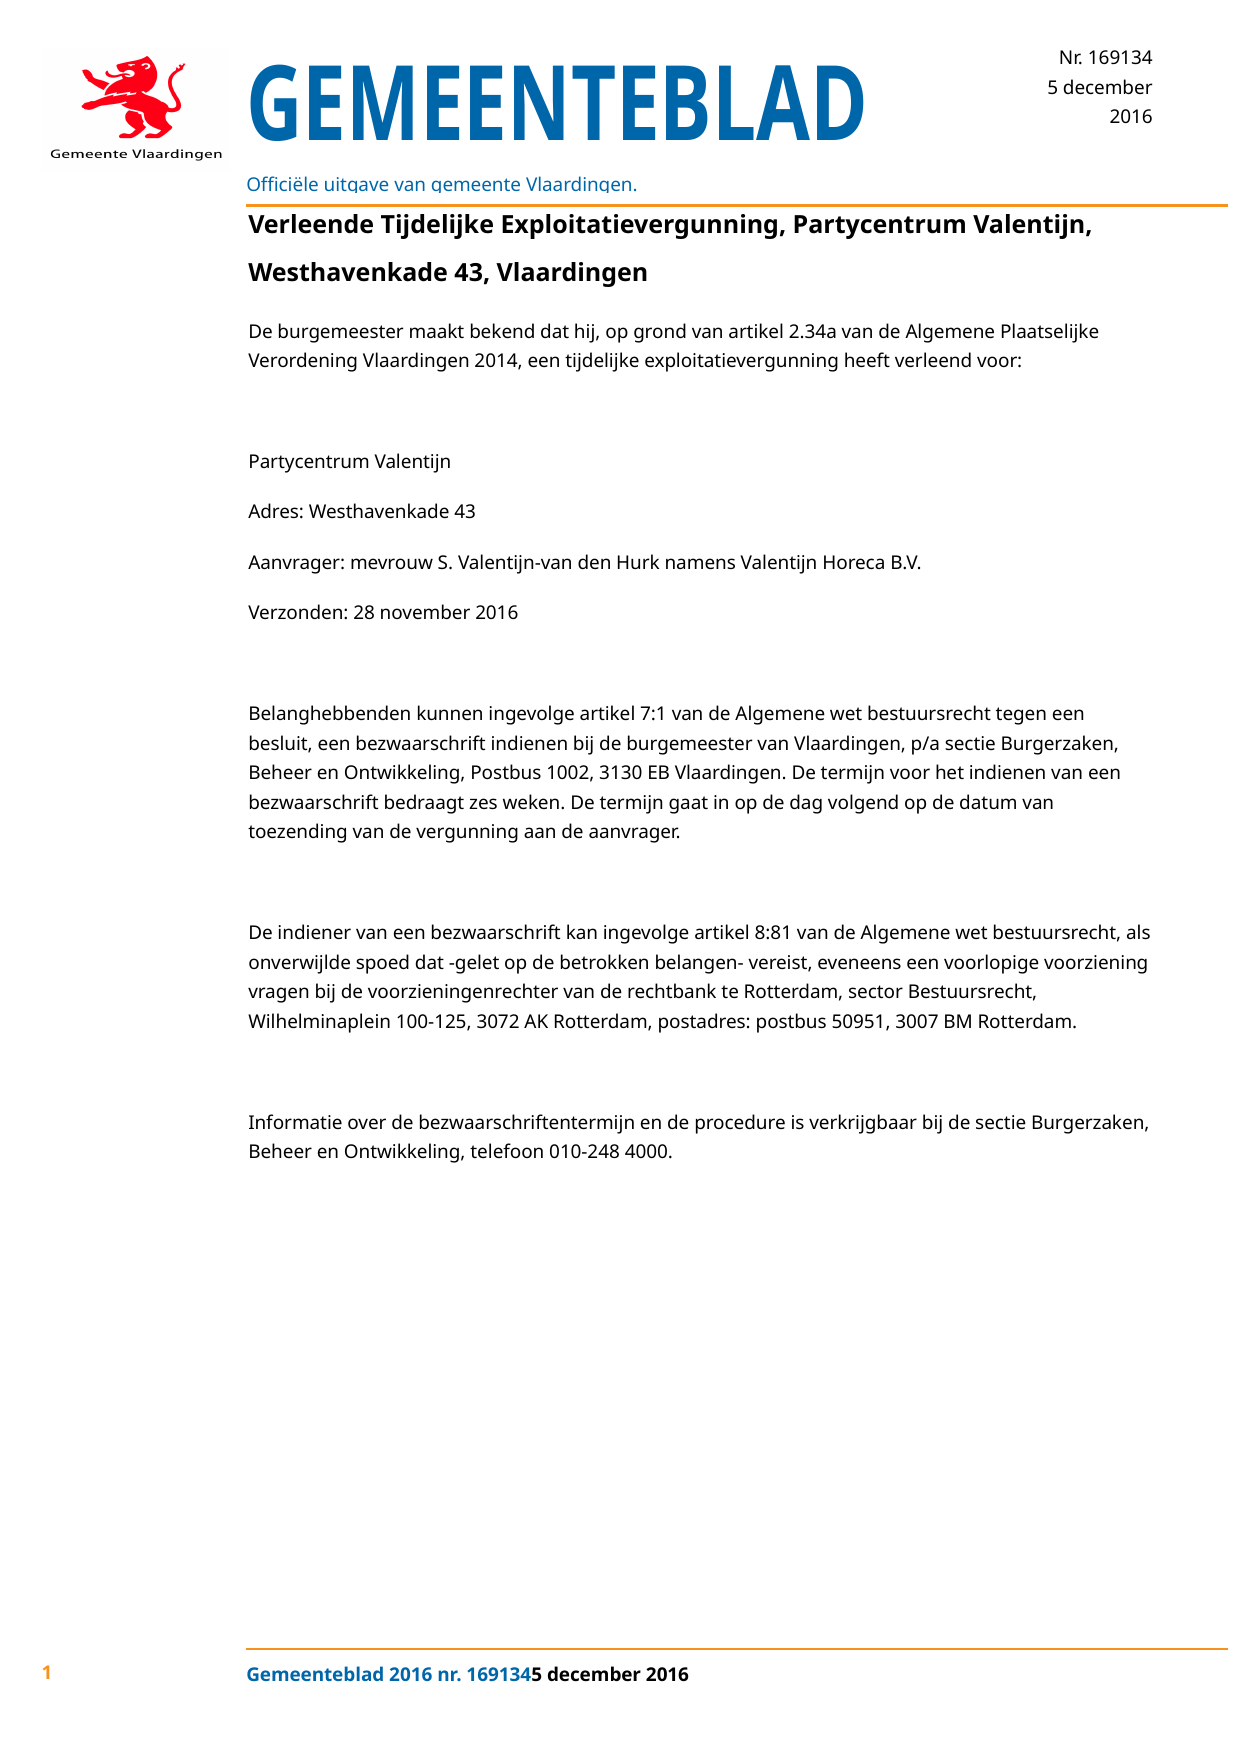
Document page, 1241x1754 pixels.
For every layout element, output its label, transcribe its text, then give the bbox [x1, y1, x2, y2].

text De burgemeester maakt bekend dat hij, op grond van artikel 2.34a van de Algemene Plaatselijke Verordening Vlaardingen 2014, een tijdelijke exploitatievergunning heeft verleend voor: [248, 318, 1152, 373]
picture [41, 47, 231, 172]
text Belanghebbenden kunnen ingevolge artikel 7:1 van de Algemene wet bestuursrecht tegen een besluit, een bezwaarschrift indienen bij de burgemeester van Vlaardingen, p/a sectie Burgerzaken, Beheer en Ontwikkeling, Postbus 1002, 3130 EB Vlaardingen. De termijn voor het indienen van een bezwaarschrift bedraagt zes weken. De termijn gaat in op de dag volgend op de datum van toezending van de vergunning aan de aanvrager. [248, 700, 1152, 844]
text Aanvrager: mevrouw S. Valentijn-van den Hurk namens Valentijn Horeca B.V. [248, 549, 1152, 575]
text De indiener van een bezwaarschrift kan ingevolge artikel 8:81 van de Algemene wet bestuursrecht, als onverwijlde spoed dat -gelet op de betrokken belangen- vereist, eveneens een voorlopige voorziening vragen bij de voorzieningenrechter van de rechtbank te Rotterdam, sector Bestuursrecht, Wilhelminaplein 100-125, 3072 AK Rotterdam, postadres: postbus 50951, 3007 BM Rotterdam. [248, 919, 1152, 1034]
text Verzonden: 28 november 2016 [248, 599, 1152, 625]
text Adres: Westhavenkade 43 [248, 499, 1152, 524]
text Verleende Tijdelijke Exploitatievergunning, Partycentrum Valentijn, Westhavenkade 43, Vlaardingen [248, 207, 1152, 288]
text Partycentrum Valentijn [248, 448, 1152, 474]
text Informatie over de bezwaarschriftentermijn en de procedure is verkrijgbaar bij de sectie Burgerzaken, Beheer en Ontwikkeling, telefoon 010-248 4000. [248, 1109, 1152, 1164]
